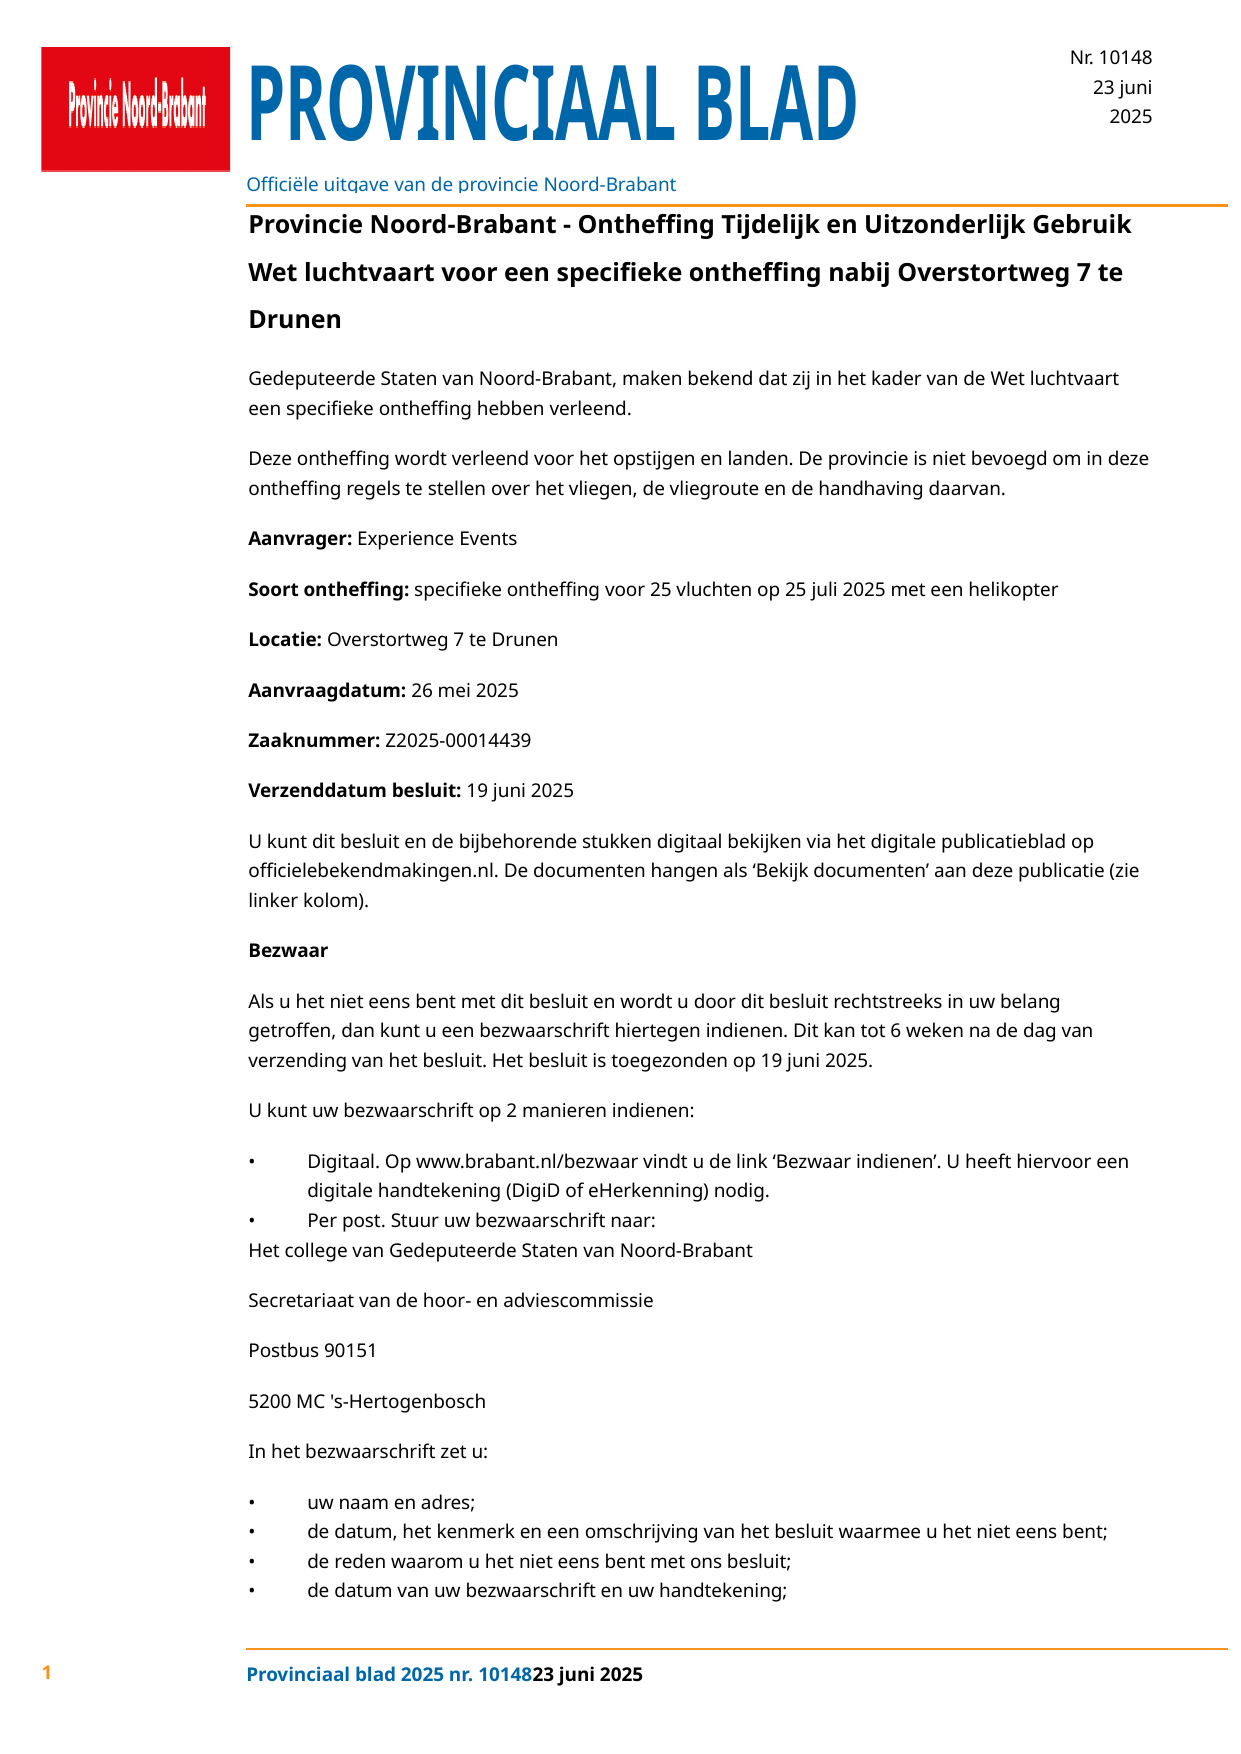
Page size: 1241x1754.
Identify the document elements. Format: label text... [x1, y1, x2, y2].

text Secretariaat van de hoor- en adviescommissie [248, 1287, 1152, 1313]
list de reden waarom u het niet eens bent met ons besluit; [248, 1548, 1152, 1574]
text In het bezwaarschrift zet u: [248, 1438, 1152, 1464]
text 5200 MC 's‑Hertogenbosch [248, 1388, 1152, 1414]
text Postbus 90151 [248, 1338, 1152, 1363]
text Locatie: Overstortweg 7 te Drunen [248, 626, 1152, 652]
text Aanvraagdatum: 26 mei 2025 [248, 677, 1152, 702]
list uw naam en adres; [248, 1489, 1152, 1514]
list de datum van uw bezwaarschrift en uw handtekening; [248, 1578, 1152, 1603]
text Verzenddatum besluit: 19 juni 2025 [248, 778, 1152, 803]
text Provincie Noord-Brabant - Ontheffing Tijdelijk en Uitzonderlijk Gebruik Wet luchtvaart voor een specifieke ontheffing nabij Overstortweg 7 te Drunen [248, 207, 1152, 336]
list Digitaal. Op www.brabant.nl/bezwaar vindt u de link ‘Bezwaar indienen’. U heeft hiervoor een digitale handtekening (DigiD of eHerkenning) nodig. [248, 1148, 1152, 1203]
list de datum, het kenmerk en een omschrijving van het besluit waarmee u het niet eens bent; [248, 1518, 1152, 1544]
list Per post. Stuur uw bezwaarschrift naar: [248, 1207, 1152, 1233]
text Als u het niet eens bent met dit besluit en wordt u door dit besluit rechtstreeks in uw belang getroffen, dan kunt u een bezwaarschrift hiertegen indienen. Dit kan tot 6 weken na de dag van verzending van het besluit. Het besluit is toegezonden op 19 juni 2025. [248, 988, 1152, 1073]
text Zaaknummer: Z2025-00014439 [248, 727, 1152, 753]
text Bezwaar [248, 938, 1152, 963]
text Aanvrager: Experience Events [248, 526, 1152, 551]
text Soort ontheffing: specifieke ontheffing voor 25 vluchten op 25 juli 2025 met een helikopter [248, 576, 1152, 602]
text Deze ontheffing wordt verleend voor het opstijgen en landen. De provincie is niet bevoegd om in deze ontheffing regels te stellen over het vliegen, de vliegroute en de handhaving daarvan. [248, 446, 1152, 501]
text Gedeputeerde Staten van Noord-Brabant, maken bekend dat zij in het kader van de Wet luchtvaart een specifieke ontheffing hebben verleend. [248, 366, 1152, 421]
picture [41, 47, 231, 172]
text U kunt dit besluit en de bijbehorende stukken digitaal bekijken via het digitale publicatieblad op officielebekendmakingen.nl. De documenten hangen als ‘Bekijk documenten’ aan deze publicatie (zie linker kolom). [248, 828, 1152, 913]
text U kunt uw bezwaarschrift op 2 manieren indienen: [248, 1098, 1152, 1123]
text Het college van Gedeputeerde Staten van Noord-Brabant [248, 1237, 1152, 1262]
